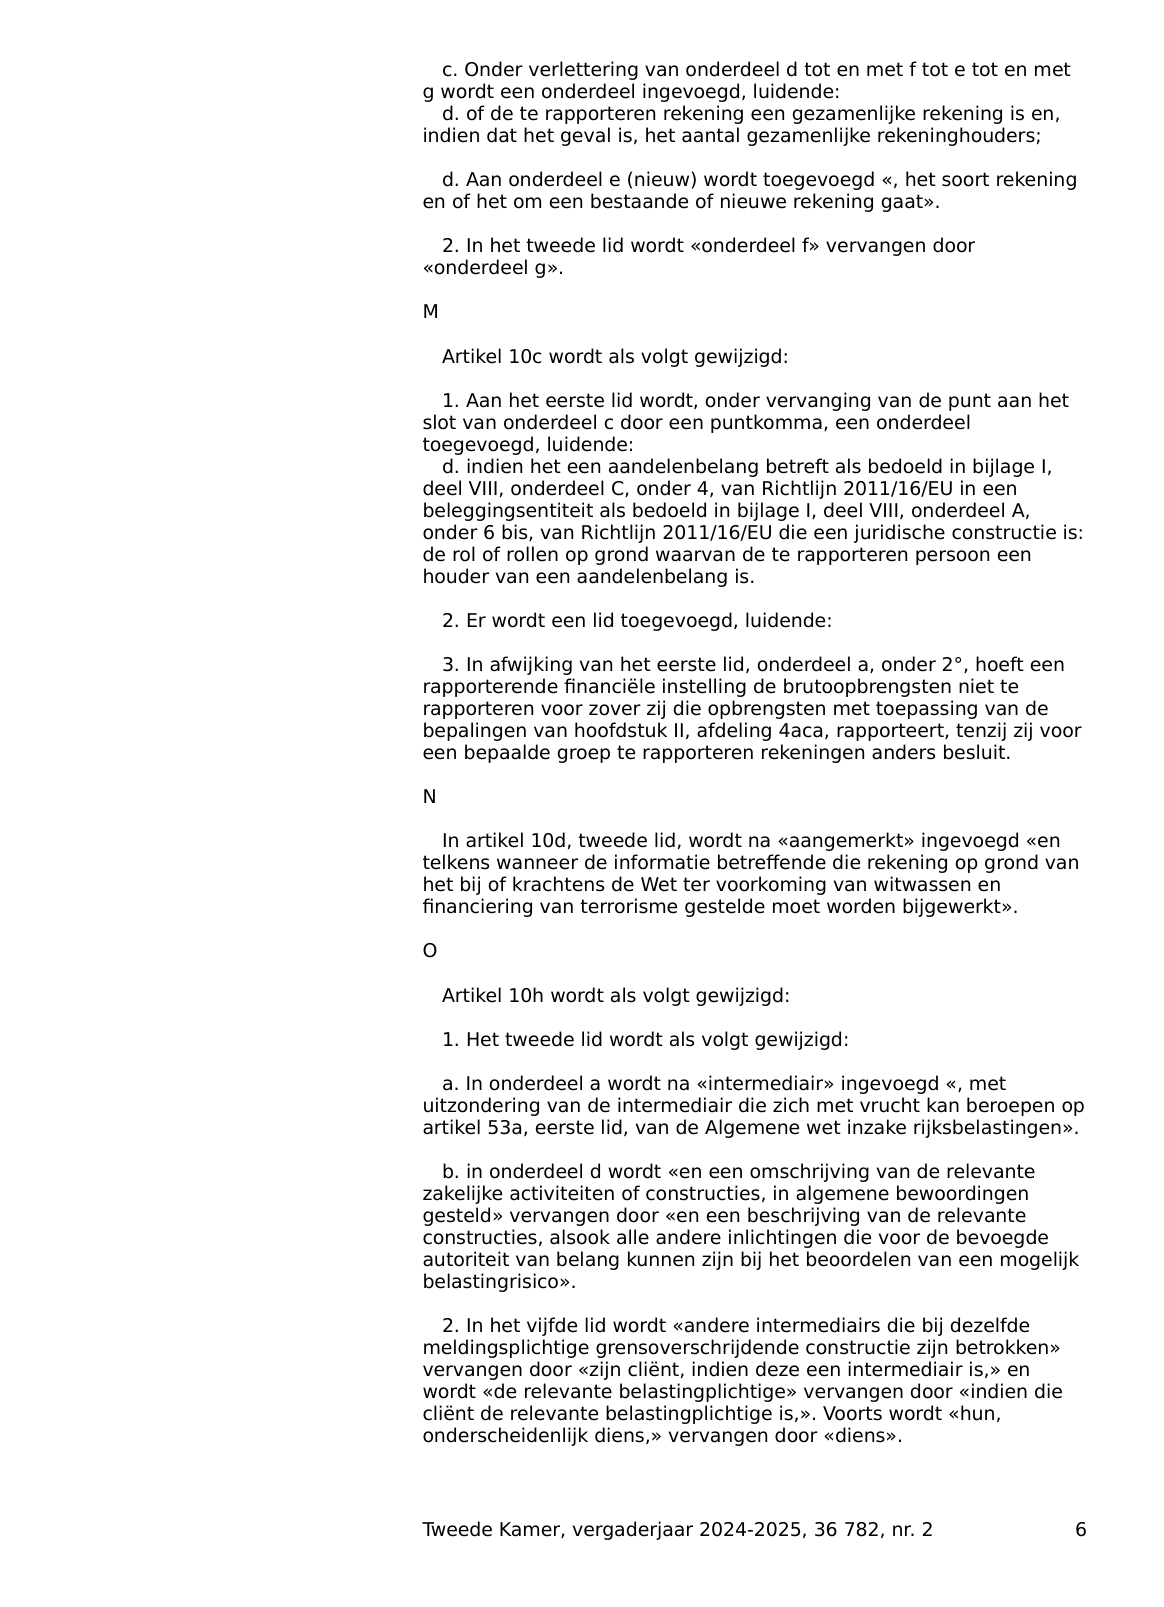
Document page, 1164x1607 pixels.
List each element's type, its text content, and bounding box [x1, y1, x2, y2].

text N [422, 786, 1087, 808]
text a. In onderdeel a wordt na «intermediair» ingevoegd «, met uitzondering van de intermediair die zich met vrucht kan beroepen op artikel 53a, eerste lid, van de Algemene wet inzake rijksbelastingen». [422, 1073, 1087, 1139]
text 2. In het vijfde lid wordt «andere intermediairs die bij dezelfde meldingsplichtige grensoverschrijdende constructie zijn betrokken» vervangen door «zijn cliënt, indien deze een intermediair is,» en wordt «de relevante belastingplichtige» vervangen door «indien die cliënt de relevante belastingplichtige is,». Voorts wordt «hun, onderscheidenlijk diens,» vervangen door «diens». [422, 1315, 1087, 1447]
text In artikel 10d, tweede lid, wordt na «aangemerkt» ingevoegd «en telkens wanneer de informatie betreffende die rekening op grond van het bij of krachtens de Wet ter voorkoming van witwassen en financiering van terrorisme gestelde moet worden bijgewerkt». [422, 830, 1087, 918]
text d. indien het een aandelenbelang betreft als bedoeld in bijlage I, deel VIII, onderdeel C, onder 4, van Richtlijn 2011/16/EU in een beleggingsentiteit als bedoeld in bijlage I, deel VIII, onderdeel A, onder 6 bis, van Richtlijn 2011/16/EU die een juridische constructie is: de rol of rollen op grond waarvan de te rapporteren persoon een houder van een aandelenbelang is. [422, 456, 1087, 588]
text b. in onderdeel d wordt «en een omschrijving van de relevante zakelijke activiteiten of constructies, in algemene bewoordingen gesteld» vervangen door «en een beschrijving van de relevante constructies, alsook alle andere inlichtingen die voor de bevoegde autoriteit van belang kunnen zijn bij het beoordelen van een mogelijk belastingrisico». [422, 1161, 1087, 1293]
text 1. Het tweede lid wordt als volgt gewijzigd: [422, 1029, 1087, 1051]
text Artikel 10h wordt als volgt gewijzigd: [422, 984, 1087, 1006]
text d. Aan onderdeel e (nieuw) wordt toegevoegd «, het soort rekening en of het om een bestaande of nieuwe rekening gaat». [422, 169, 1087, 213]
text 2. In het tweede lid wordt «onderdeel f» vervangen door «onderdeel g». [422, 235, 1087, 279]
text Artikel 10c wordt als volgt gewijzigd: [422, 346, 1087, 368]
text c. Onder verlettering van onderdeel d tot en met f tot e tot en met g wordt een onderdeel ingevoegd, luidende: [422, 59, 1087, 103]
text 2. Er wordt een lid toegevoegd, luidende: [422, 610, 1087, 632]
text d. of de te rapporteren rekening een gezamenlijke rekening is en, indien dat het geval is, het aantal gezamenlijke rekeninghouders; [422, 103, 1087, 147]
text 3. In afwijking van het eerste lid, onderdeel a, onder 2°, hoeft een rapporterende financiële instelling de brutoopbrengsten niet te rapporteren voor zover zij die opbrengsten met toepassing van de bepalingen van hoofdstuk II, afdeling 4aca, rapporteert, tenzij zij voor een bepaalde groep te rapporteren rekeningen anders besluit. [422, 654, 1087, 764]
text 1. Aan het eerste lid wordt, onder vervanging van de punt aan het slot van onderdeel c door een puntkomma, een onderdeel toegevoegd, luidende: [422, 390, 1087, 456]
text O [422, 940, 1087, 962]
text M [422, 301, 1087, 323]
